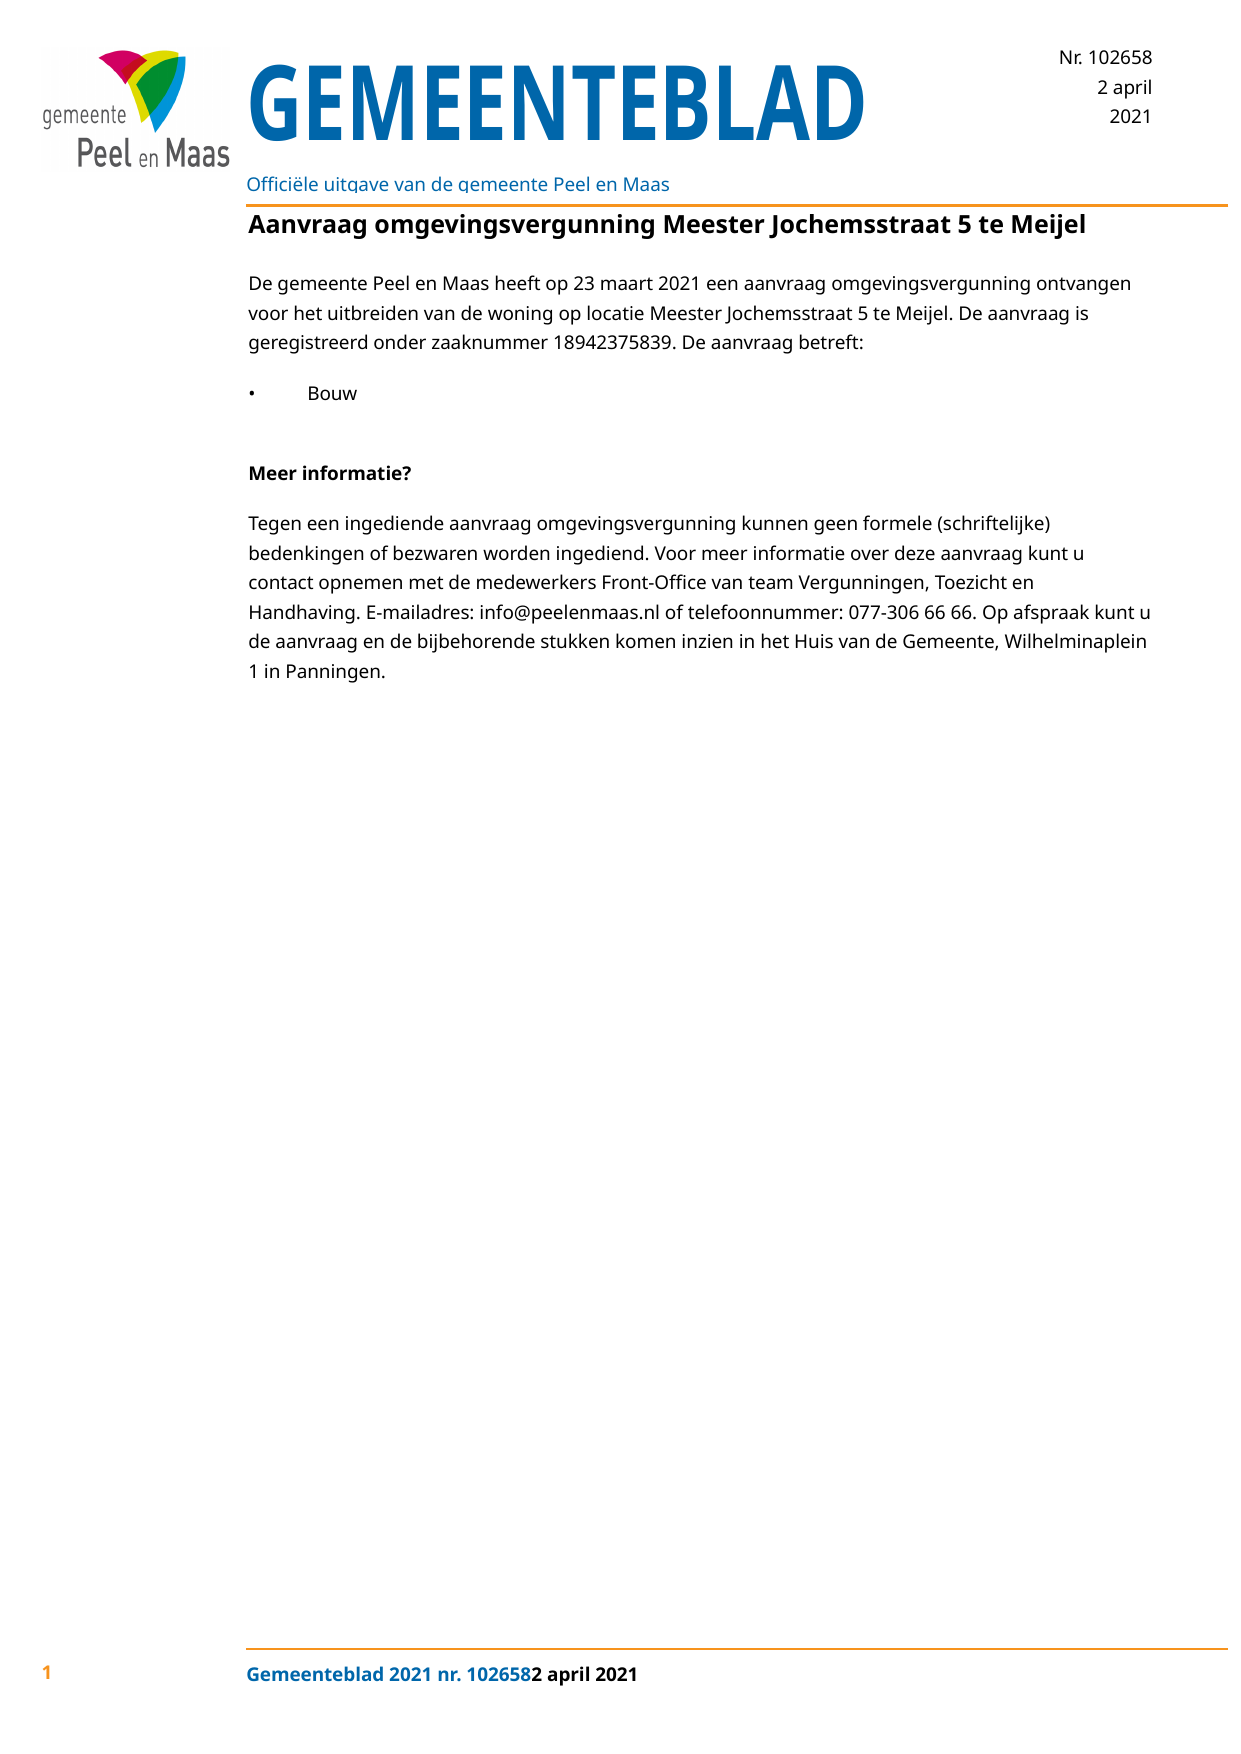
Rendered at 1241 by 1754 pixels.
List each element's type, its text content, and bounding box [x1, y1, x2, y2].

list Bouw [248, 380, 1152, 406]
text Aanvraag omgevingsvergunning Meester Jochemsstraat 5 te Meijel [248, 207, 1152, 241]
text Meer informatie? [248, 460, 1152, 486]
text Tegen een ingediende aanvraag omgevingsvergunning kunnen geen formele (schriftelijke) bedenkingen of bezwaren worden ingediend. Voor meer informatie over deze aanvraag kunt u contact opnemen met de medewerkers Front-Office van team Vergunningen, Toezicht en Handhaving. E-mailadres: info@peelenmaas.nl of telefoonnummer: 077-306 66 66. Op afspraak kunt u de aanvraag en de bijbehorende stukken komen inzien in het Huis van de Gemeente, Wilhelminaplein 1 in Panningen. [248, 510, 1152, 684]
text De gemeente Peel en Maas heeft op 23 maart 2021 een aanvraag omgevingsvergunning ontvangen voor het uitbreiden van de woning op locatie Meester Jochemsstraat 5 te Meijel. De aanvraag is geregistreerd onder zaaknummer 18942375839. De aanvraag betreft: [248, 270, 1152, 355]
picture [41, 47, 231, 172]
